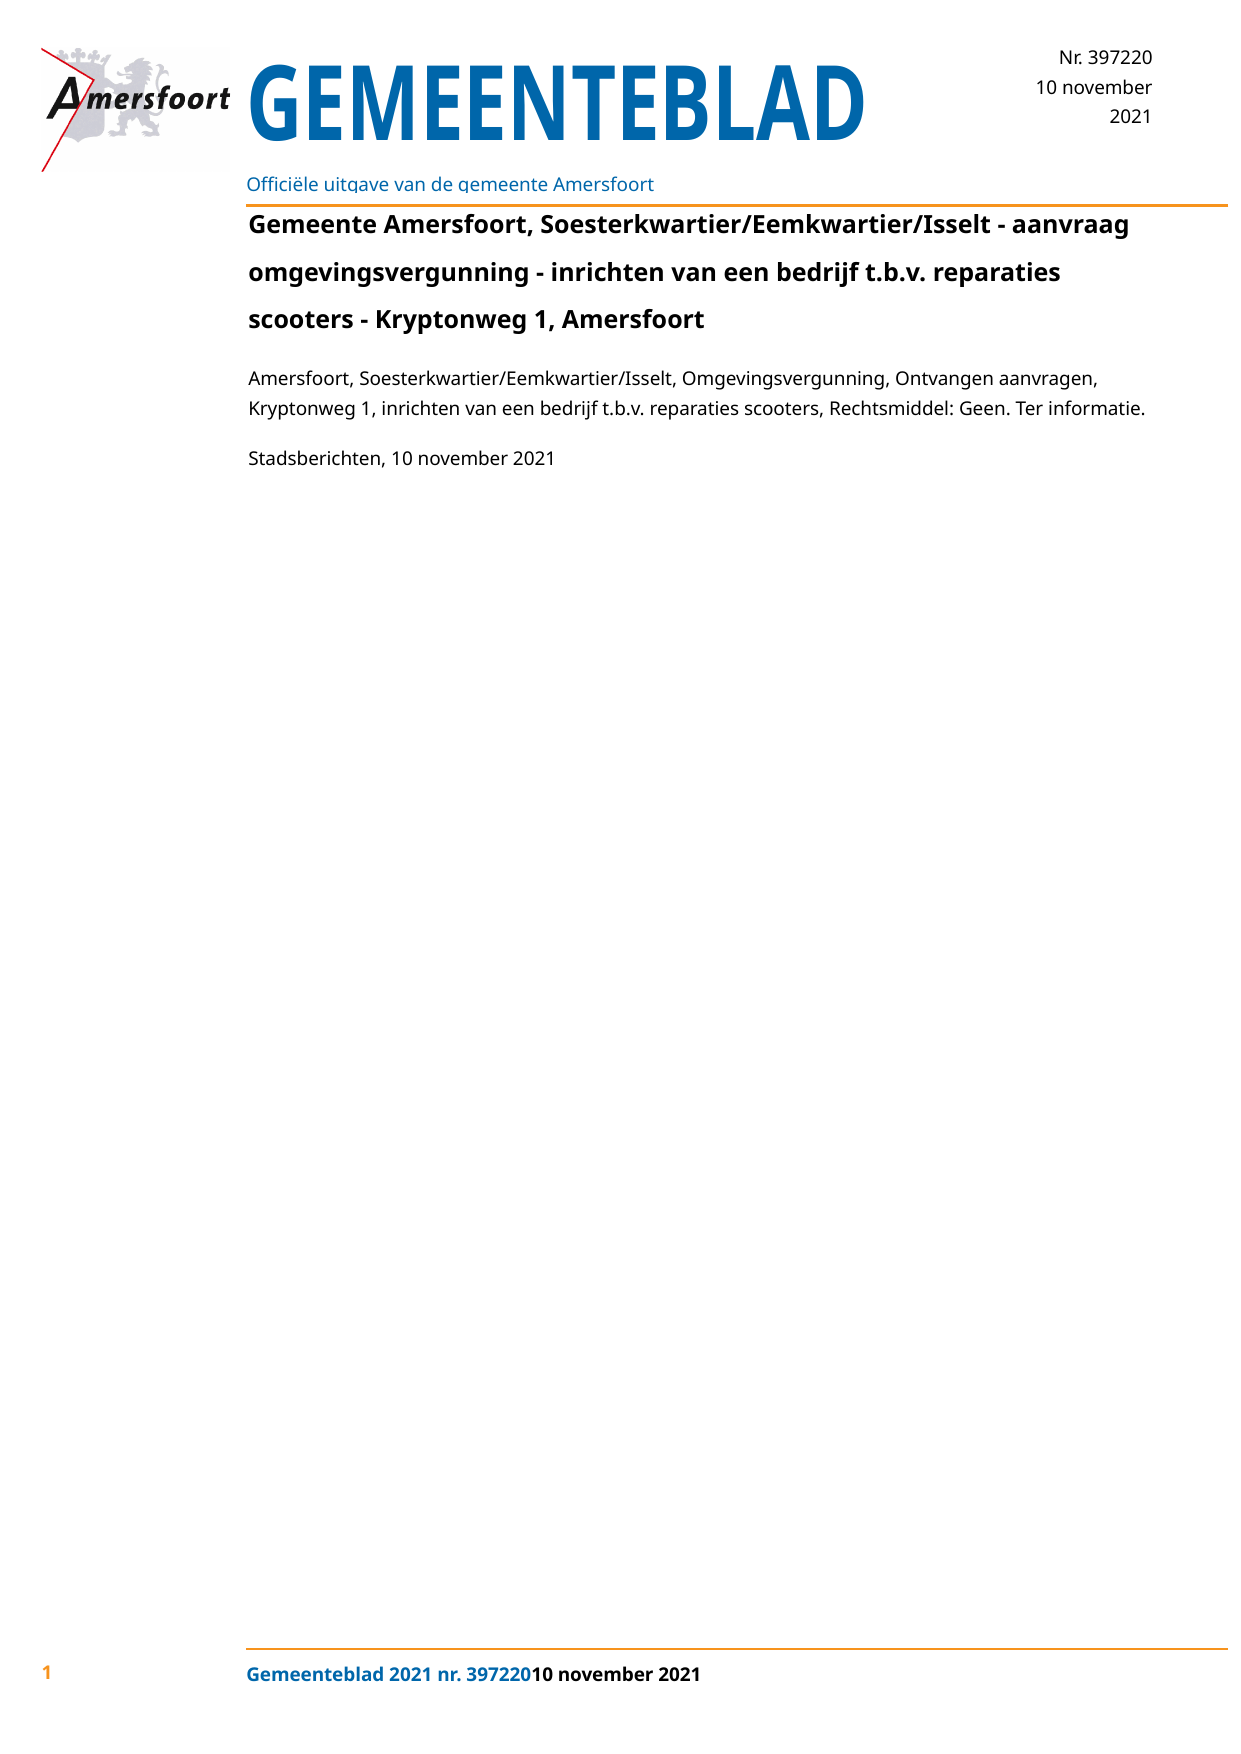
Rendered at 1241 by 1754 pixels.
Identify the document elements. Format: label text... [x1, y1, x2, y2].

text Amersfoort, Soesterkwartier/Eemkwartier/Isselt, Omgevingsvergunning, Ontvangen aanvragen, Kryptonweg 1, inrichten van een bedrijf t.b.v. reparaties scooters, Rechtsmiddel: Geen. Ter informatie. [248, 366, 1152, 421]
picture [41, 47, 231, 172]
text Stadsberichten, 10 november 2021 [248, 446, 1152, 471]
text Gemeente Amersfoort, Soesterkwartier/Eemkwartier/Isselt - aanvraag omgevingsvergunning - inrichten van een bedrijf t.b.v. reparaties scooters - Kryptonweg 1, Amersfoort [248, 207, 1152, 336]
